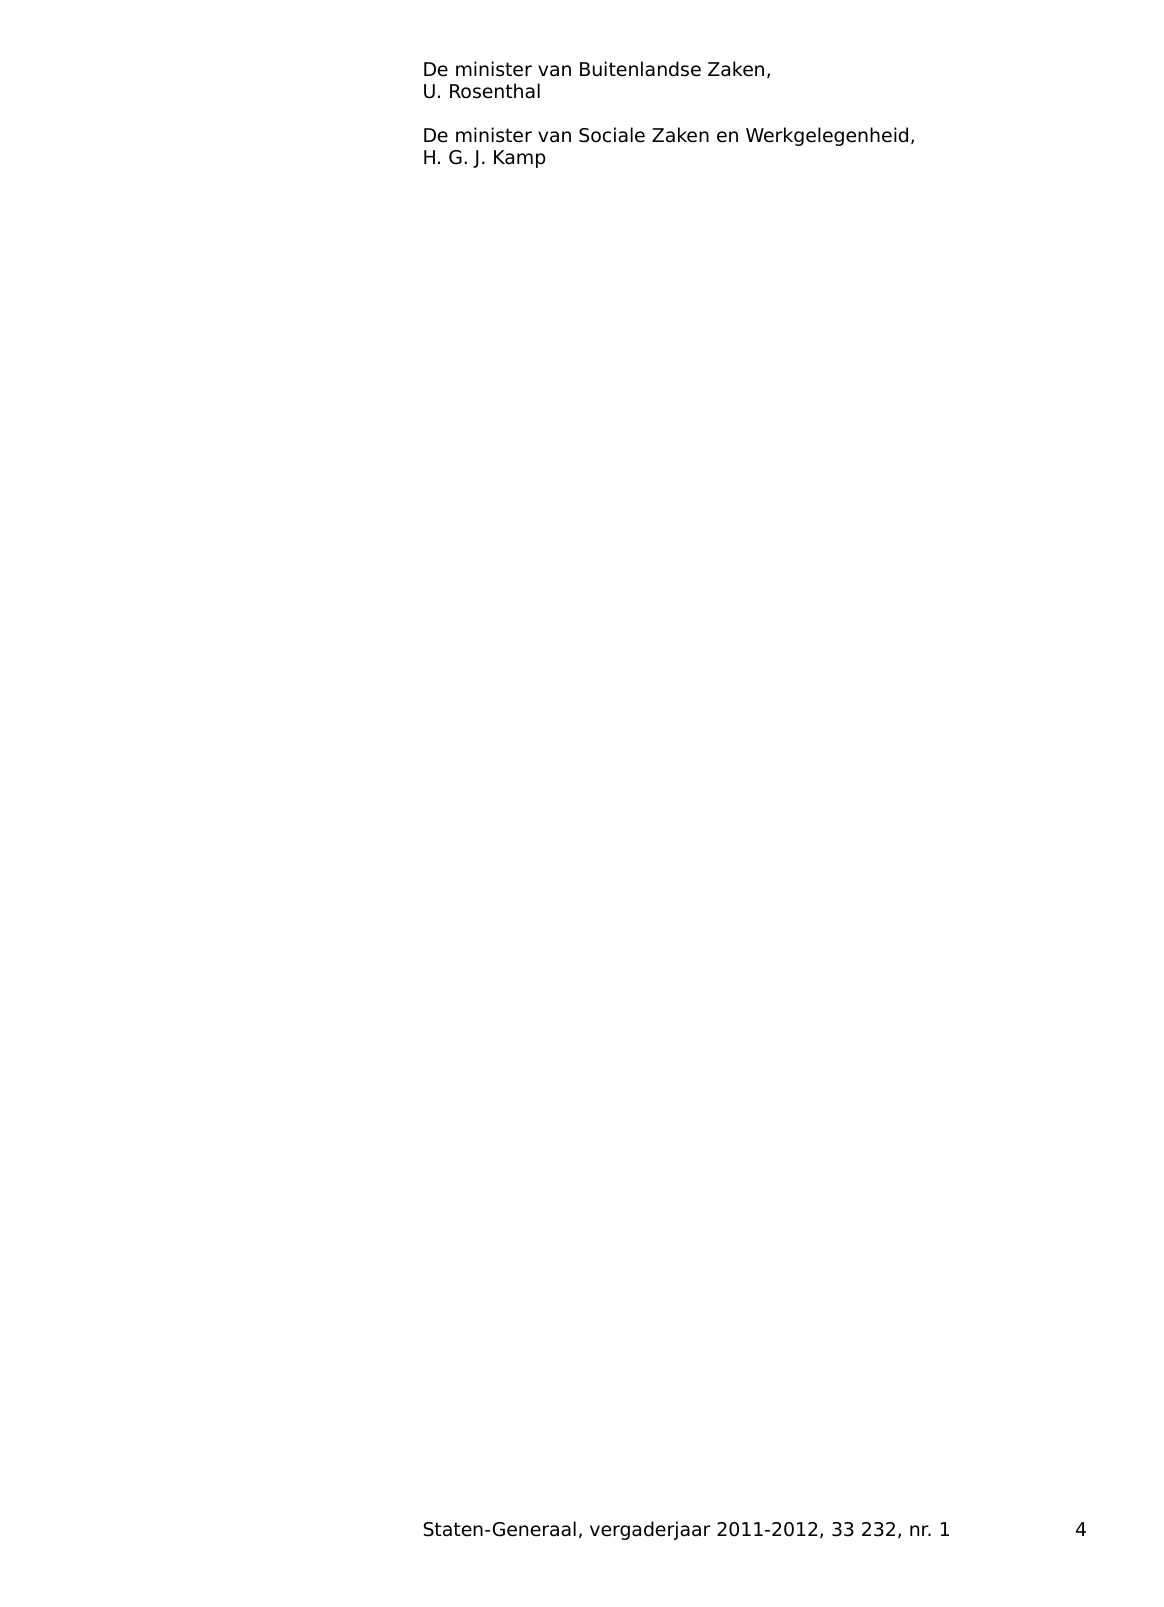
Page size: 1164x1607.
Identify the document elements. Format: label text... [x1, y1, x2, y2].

text De minister van Sociale Zaken en Werkgelegenheid, H. G. J. Kamp [422, 125, 1087, 169]
text De minister van Buitenlandse Zaken, U. Rosenthal [422, 59, 1087, 103]
